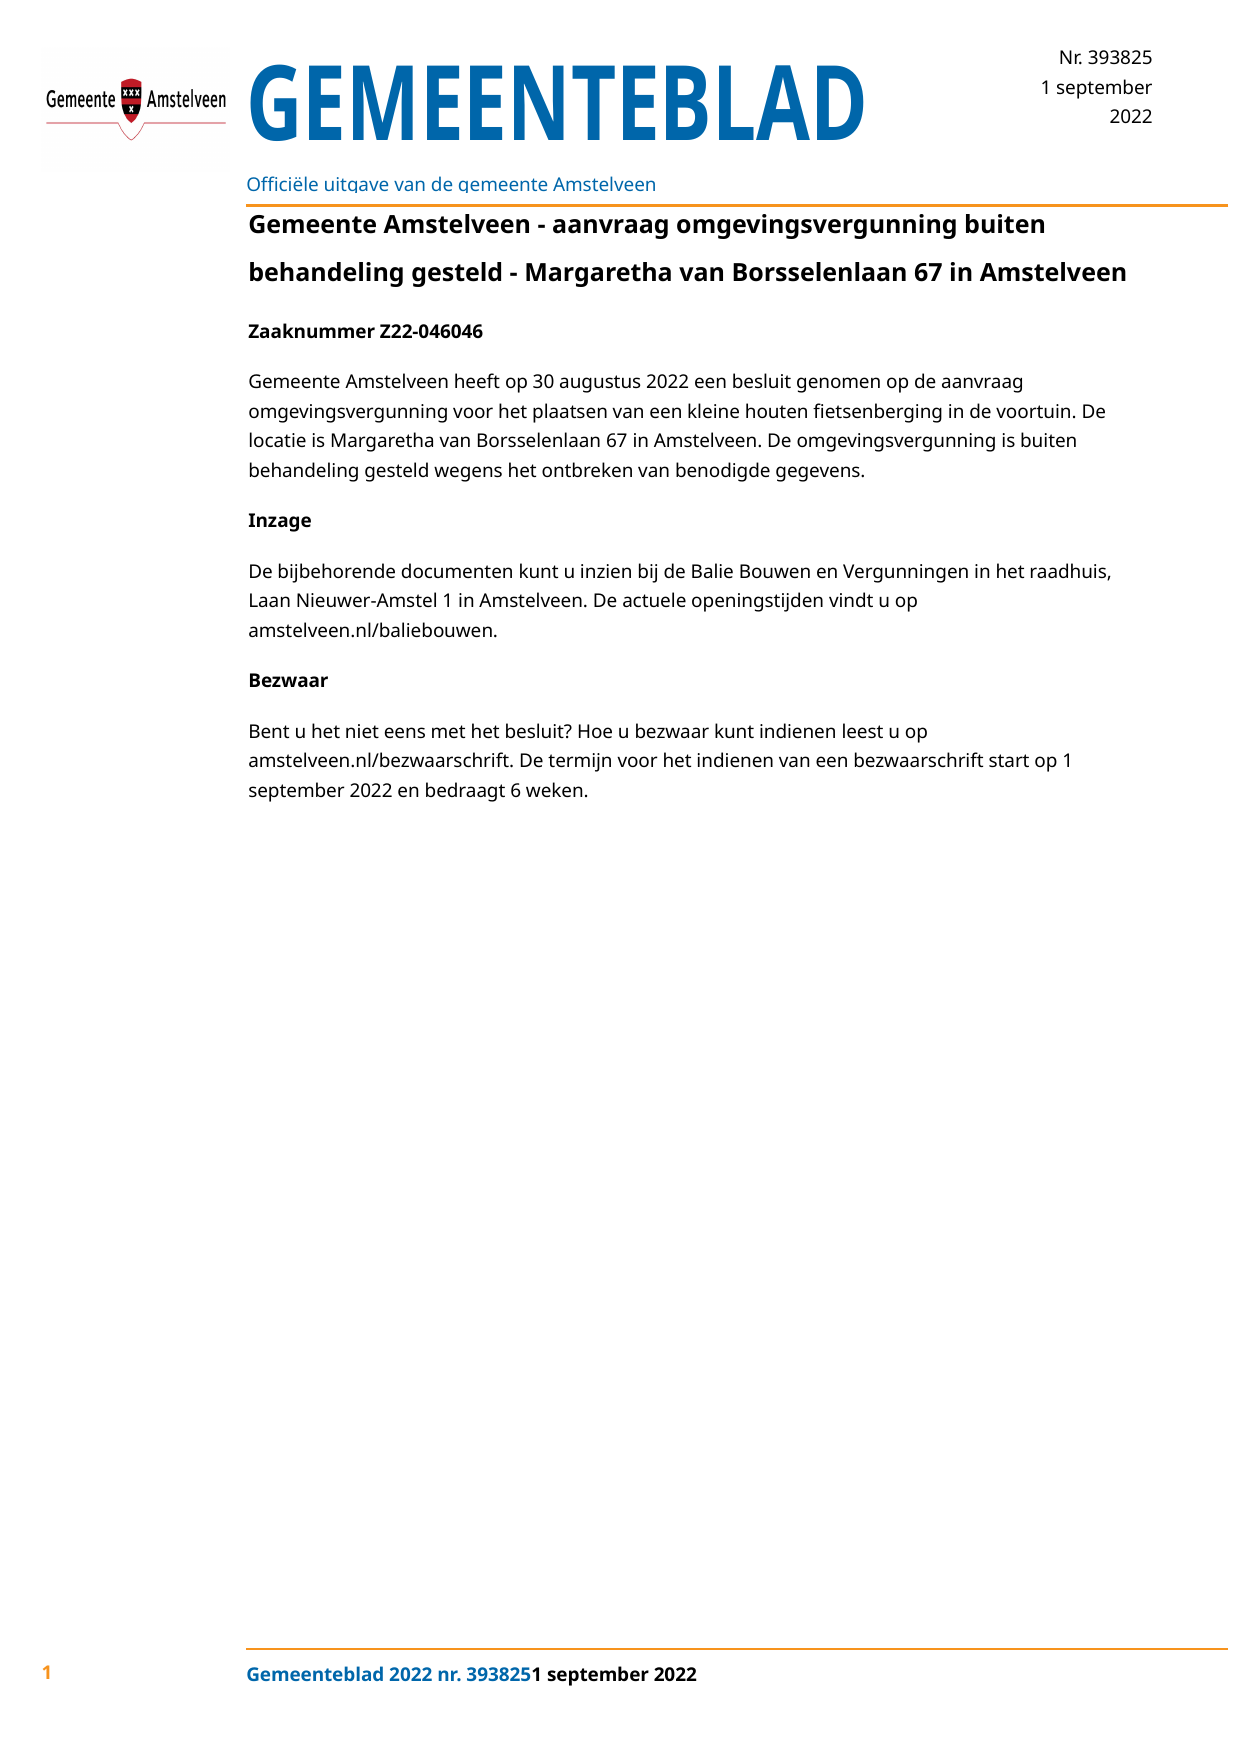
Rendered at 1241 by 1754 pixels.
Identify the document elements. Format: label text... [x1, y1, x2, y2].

text Gemeente Amstelveen - aanvraag omgevingsvergunning buiten behandeling gesteld - Margaretha van Borsselenlaan 67 in Amstelveen [248, 207, 1152, 288]
text Bezwaar [248, 667, 1152, 693]
text Zaaknummer Z22-046046 [248, 318, 1152, 344]
text De bijbehorende documenten kunt u inzien bij de Balie Bouwen en Vergunningen in het raadhuis, Laan Nieuwer-Amstel 1 in Amstelveen. De actuele openingstijden vindt u op amstelveen.nl/baliebouwen. [248, 558, 1152, 643]
text Bent u het niet eens met het besluit? Hoe u bezwaar kunt indienen leest u op amstelveen.nl/bezwaarschrift. De termijn voor het indienen van een bezwaarschrift start op 1 september 2022 en bedraagt 6 weken. [248, 718, 1152, 803]
text Gemeente Amstelveen heeft op 30 augustus 2022 een besluit genomen op de aanvraag omgevingsvergunning voor het plaatsen van een kleine houten fietsenberging in de voortuin. De locatie is Margaretha van Borsselenlaan 67 in Amstelveen. De omgevingsvergunning is buiten behandeling gesteld wegens het ontbreken van benodigde gegevens. [248, 368, 1152, 483]
picture [41, 47, 231, 172]
text Inzage [248, 507, 1152, 533]
